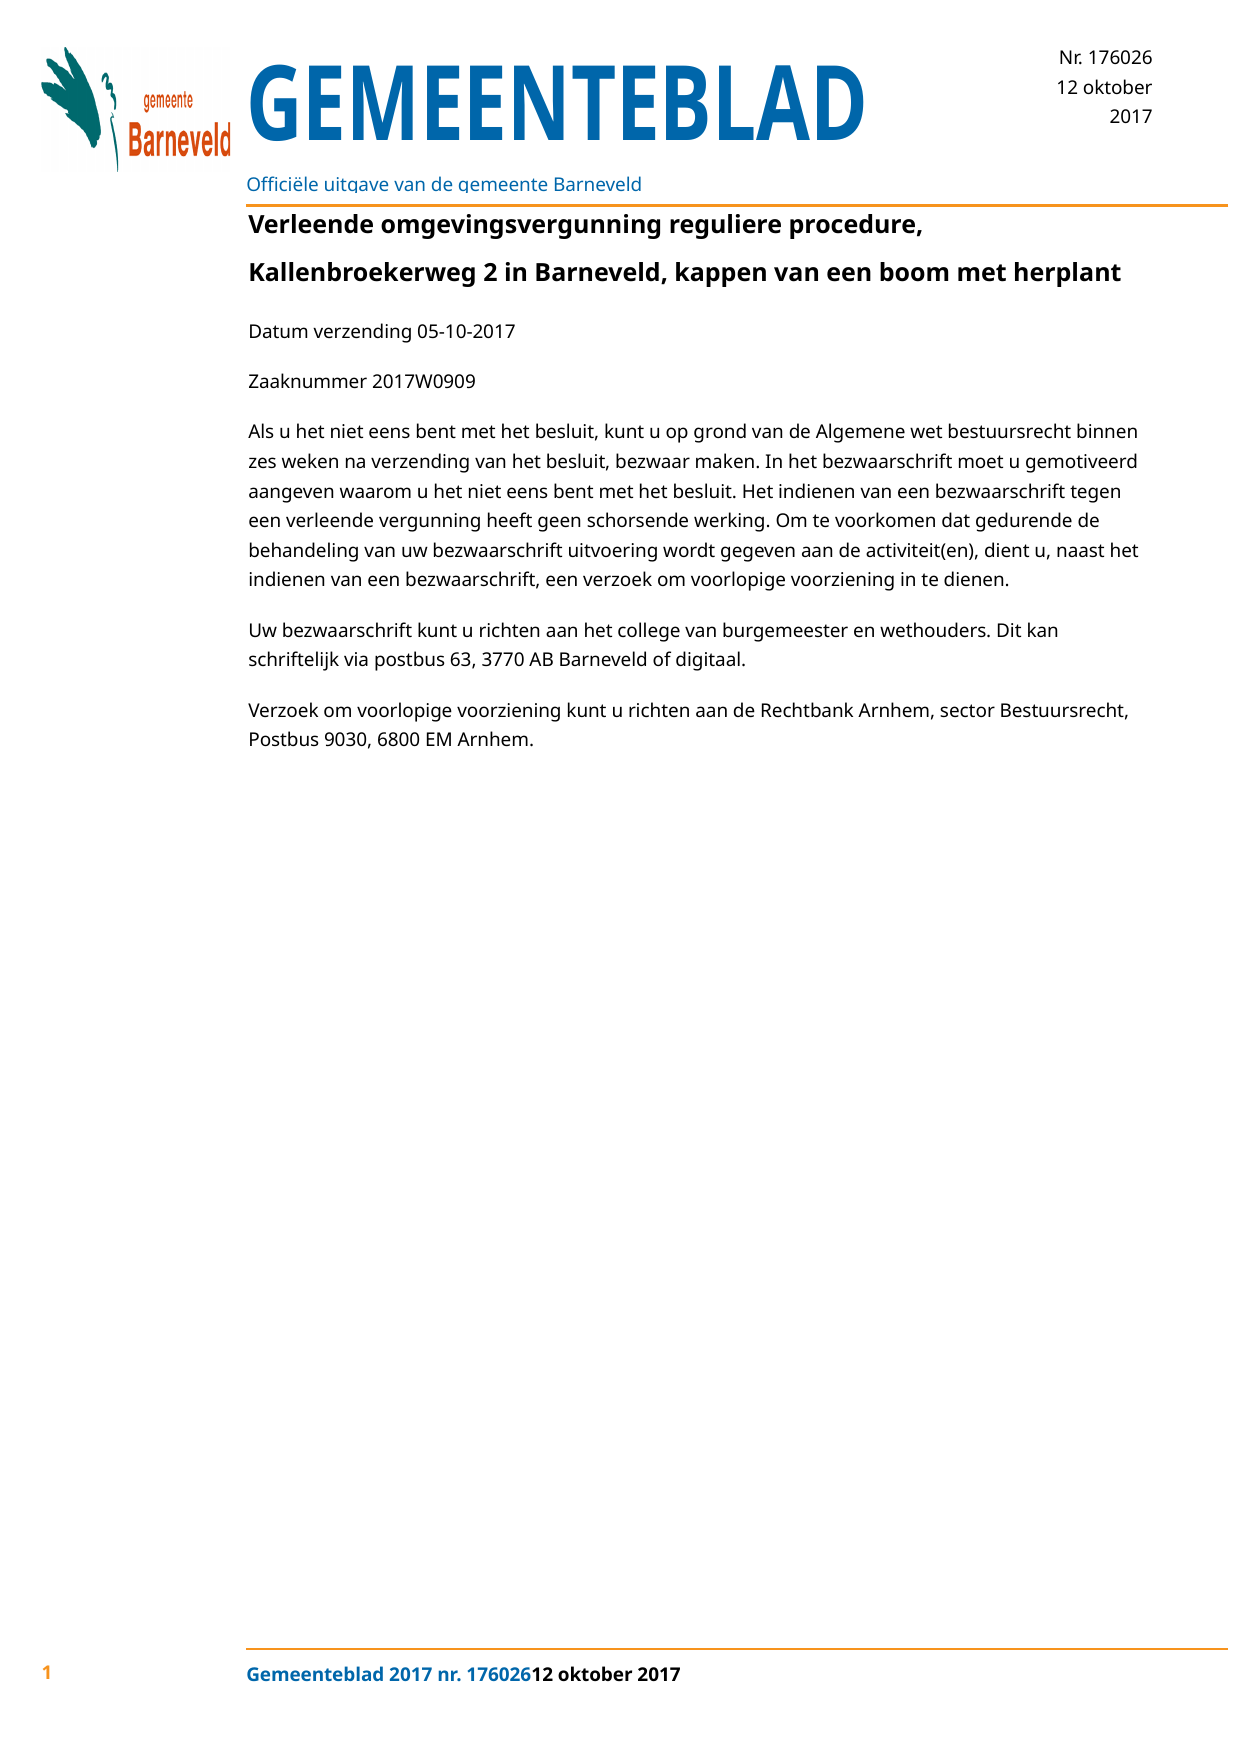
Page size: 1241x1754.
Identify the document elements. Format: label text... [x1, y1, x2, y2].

text Verleende omgevingsvergunning reguliere procedure, Kallenbroekerweg 2 in Barneveld, kappen van een boom met herplant [248, 207, 1152, 288]
text Uw bezwaarschrift kunt u richten aan het college van burgemeester en wethouders. Dit kan schriftelijk via postbus 63, 3770 AB Barneveld of digitaal. [248, 617, 1152, 672]
text Verzoek om voorlopige voorziening kunt u richten aan de Rechtbank Arnhem, sector Bestuursrecht, Postbus 9030, 6800 EM Arnhem. [248, 697, 1152, 752]
picture [41, 47, 231, 172]
text Datum verzending 05-10-2017 [248, 318, 1152, 344]
text Zaaknummer 2017W0909 [248, 368, 1152, 394]
text Als u het niet eens bent met het besluit, kunt u op grond van de Algemene wet bestuursrecht binnen zes weken na verzending van het besluit, bezwaar maken. In het bezwaarschrift moet u gemotiveerd aangeven waarom u het niet eens bent met het besluit. Het indienen van een bezwaarschrift tegen een verleende vergunning heeft geen schorsende werking. Om te voorkomen dat gedurende de behandeling van uw bezwaarschrift uitvoering wordt gegeven aan de activiteit(en), dient u, naast het indienen van een bezwaarschrift, een verzoek om voorlopige voorziening in te dienen. [248, 419, 1152, 592]
